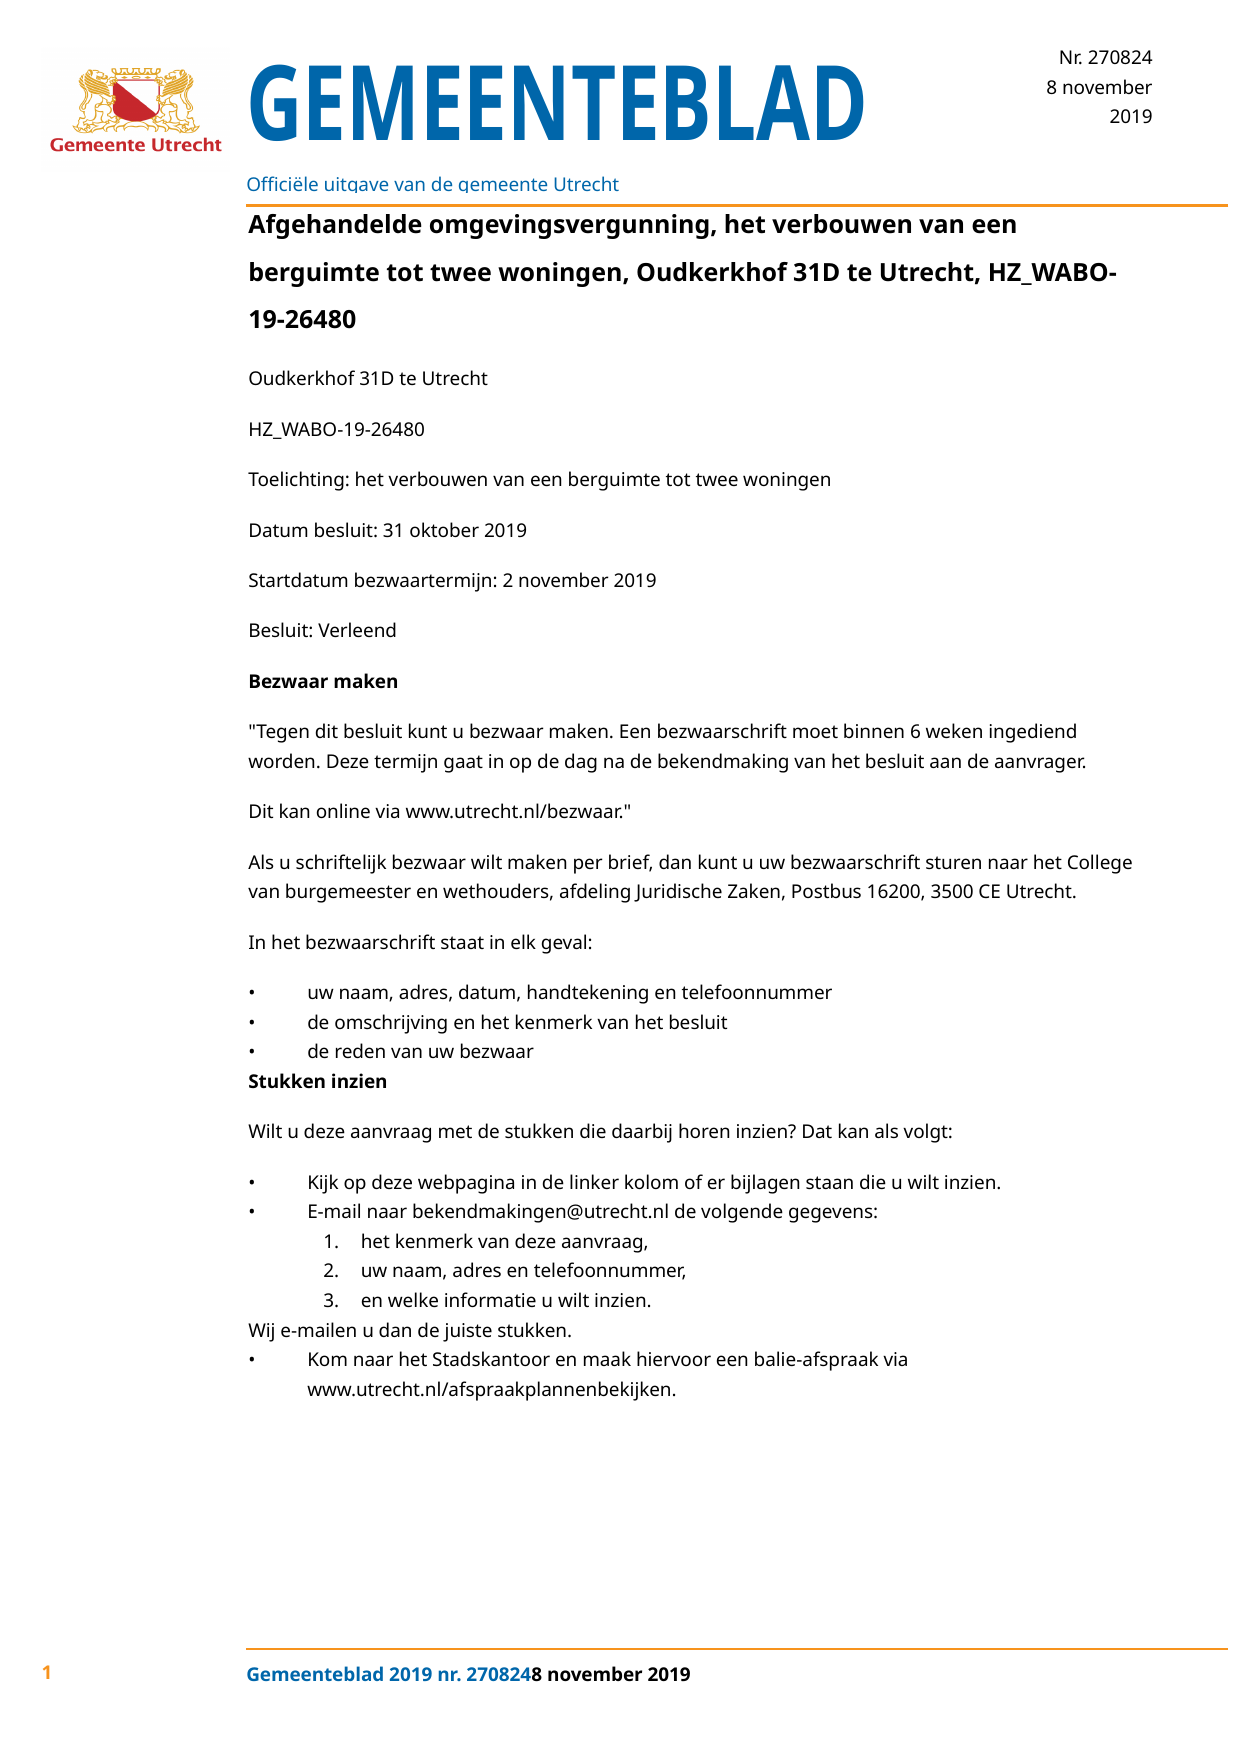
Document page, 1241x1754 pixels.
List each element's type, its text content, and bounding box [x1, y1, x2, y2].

text HZ_WABO-19-26480 [248, 416, 1152, 442]
text Startdatum bezwaartermijn: 2 november 2019 [248, 567, 1152, 593]
list Kom naar het Stadskantoor en maak hiervoor een balie-afspraak via www.utrecht.nl/afspraakplannenbekijken. [248, 1346, 1152, 1402]
text Datum besluit: 31 oktober 2019 [248, 517, 1152, 542]
text Als u schriftelijk bezwaar wilt maken per brief, dan kunt u uw bezwaarschrift sturen naar het College van burgemeester en wethouders, afdeling Juridische Zaken, Postbus 16200, 3500 CE Utrecht. [248, 849, 1152, 904]
list uw naam, adres en telefoonnummer, [323, 1258, 1152, 1283]
text Oudkerkhof 31D te Utrecht [248, 366, 1152, 391]
list uw naam, adres, datum, handtekening en telefoonnummer [248, 979, 1152, 1005]
text Toelichting: het verbouwen van een berguimte tot twee woningen [248, 466, 1152, 492]
text Afgehandelde omgevingsvergunning, het verbouwen van een berguimte tot twee woningen, Oudkerkhof 31D te Utrecht, HZ_WABO-19-26480 [248, 207, 1152, 336]
text Besluit: Verleend [248, 618, 1152, 643]
text "Tegen dit besluit kunt u bezwaar maken. Een bezwaarschrift moet binnen 6 weken ingediend worden. Deze termijn gaat in op de dag na de bekendmaking van het besluit aan de aanvrager. [248, 718, 1152, 774]
text Dit kan online via www.utrecht.nl/bezwaar." [248, 798, 1152, 824]
list de omschrijving en het kenmerk van het besluit [248, 1009, 1152, 1034]
text Bezwaar maken [248, 668, 1152, 694]
list en welke informatie u wilt inzien. [323, 1287, 1152, 1313]
text Stukken inzien [248, 1068, 1152, 1094]
text Wij e-mailen u dan de juiste stukken. [248, 1317, 1152, 1342]
list E-mail naar bekendmakingen@utrecht.nl de volgende gegevens: [248, 1198, 1152, 1224]
list de reden van uw bezwaar [248, 1038, 1152, 1064]
text In het bezwaarschrift staat in elk geval: [248, 929, 1152, 954]
text Wilt u deze aanvraag met de stukken die daarbij horen inzien? Dat kan als volgt: [248, 1118, 1152, 1144]
list het kenmerk van deze aanvraag, [323, 1228, 1152, 1254]
picture [41, 47, 231, 172]
list Kijk op deze webpagina in de linker kolom of er bijlagen staan die u wilt inzien. [248, 1169, 1152, 1194]
